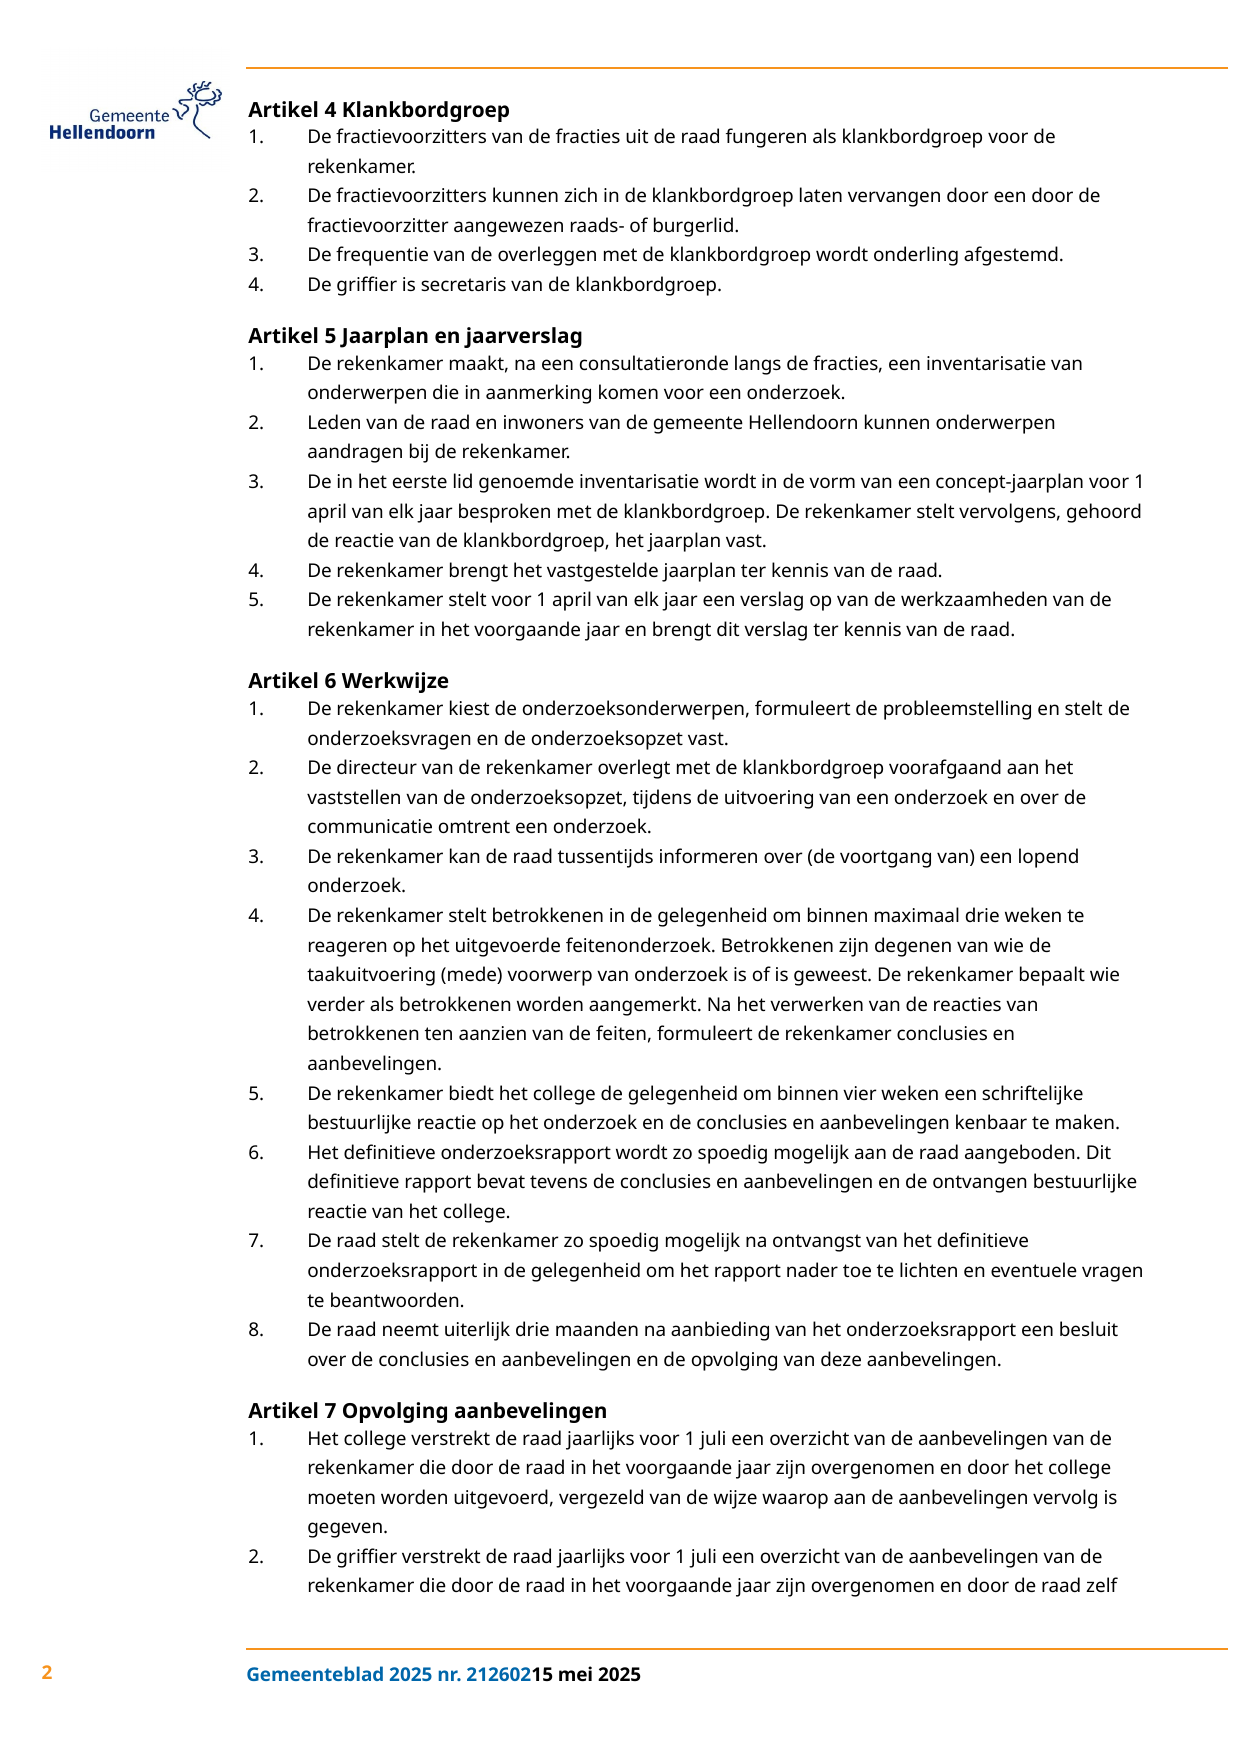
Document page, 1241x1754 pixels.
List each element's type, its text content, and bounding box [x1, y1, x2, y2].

list De rekenkamer kiest de onderzoeksonderwerpen, formuleert de probleemstelling en stelt de onderzoeksvragen en de onderzoeksopzet vast. [248, 695, 1152, 750]
text Artikel 7 Opvolging aanbevelingen [248, 1396, 1152, 1425]
list De griffier verstrekt de raad jaarlijks voor 1 juli een overzicht van de aanbevelingen van de rekenkamer die door de raad in het voorgaande jaar zijn overgenomen en door de raad zelf [248, 1543, 1152, 1598]
list De raad neemt uiterlijk drie maanden na aanbieding van het onderzoeksrapport een besluit over de conclusies en aanbevelingen en de opvolging van deze aanbevelingen. [248, 1316, 1152, 1372]
list De directeur van de rekenkamer overlegt met de klankbordgroep voorafgaand aan het vaststellen van de onderzoeksopzet, tijdens de uitvoering van een onderzoek en over de communicatie omtrent een onderzoek. [248, 754, 1152, 839]
list De in het eerste lid genoemde inventarisatie wordt in de vorm van een concept-jaarplan voor 1 april van elk jaar besproken met de klankbordgroep. De rekenkamer stelt vervolgens, gehoord de reactie van de klankbordgroep, het jaarplan vast. [248, 468, 1152, 553]
list De raad stelt de rekenkamer zo spoedig mogelijk na ontvangst van het definitieve onderzoeksrapport in de gelegenheid om het rapport nader toe te lichten en eventuele vragen te beantwoorden. [248, 1228, 1152, 1312]
list De rekenkamer biedt het college de gelegenheid om binnen vier weken een schriftelijke bestuurlijke reactie op het onderzoek en de conclusies en aanbevelingen kenbaar te maken. [248, 1080, 1152, 1135]
list De fractievoorzitters van de fracties uit de raad fungeren als klankbordgroep voor de rekenkamer. [248, 123, 1152, 178]
list De rekenkamer stelt voor 1 april van elk jaar een verslag op van de werkzaamheden van de rekenkamer in het voorgaande jaar en brengt dit verslag ter kennis van de raad. [248, 587, 1152, 642]
text Artikel 6 Werkwijze [248, 667, 1152, 695]
list De frequentie van de overleggen met de klankbordgroep wordt onderling afgestemd. [248, 242, 1152, 267]
list De fractievoorzitters kunnen zich in de klankbordgroep laten vervangen door een door de fractievoorzitter aangewezen raads- of burgerlid. [248, 182, 1152, 238]
list De rekenkamer maakt, na een consultatieronde langs de fracties, een inventarisatie van onderwerpen die in aanmerking komen voor een onderzoek. [248, 350, 1152, 405]
picture [41, 47, 231, 172]
list De rekenkamer brengt het vastgestelde jaarplan ter kennis van de raad. [248, 557, 1152, 583]
list De rekenkamer stelt betrokkenen in de gelegenheid om binnen maximaal drie weken te reageren op het uitgevoerde feitenonderzoek. Betrokkenen zijn degenen van wie de taakuitvoering (mede) voorwerp van onderzoek is of is geweest. De rekenkamer bepaalt wie verder als betrokkenen worden aangemerkt. Na het verwerken van de reacties van betrokkenen ten aanzien van de feiten, formuleert de rekenkamer conclusies en aanbevelingen. [248, 902, 1152, 1076]
list De rekenkamer kan de raad tussentijds informeren over (de voortgang van) een lopend onderzoek. [248, 843, 1152, 898]
list Leden van de raad en inwoners van de gemeente Hellendoorn kunnen onderwerpen aandragen bij de rekenkamer. [248, 409, 1152, 464]
list Het definitieve onderzoeksrapport wordt zo spoedig mogelijk aan de raad aangeboden. Dit definitieve rapport bevat tevens de conclusies en aanbevelingen en de ontvangen bestuurlijke reactie van het college. [248, 1139, 1152, 1224]
text Artikel 5 Jaarplan en jaarverslag [248, 322, 1152, 350]
list Het college verstrekt de raad jaarlijks voor 1 juli een overzicht van de aanbevelingen van de rekenkamer die door de raad in het voorgaande jaar zijn overgenomen en door het college moeten worden uitgevoerd, vergezeld van de wijze waarop aan de aanbevelingen vervolg is gegeven. [248, 1425, 1152, 1539]
list De griffier is secretaris van de klankbordgroep. [248, 271, 1152, 297]
text Artikel 4 Klankbordgroep [248, 95, 1152, 123]
